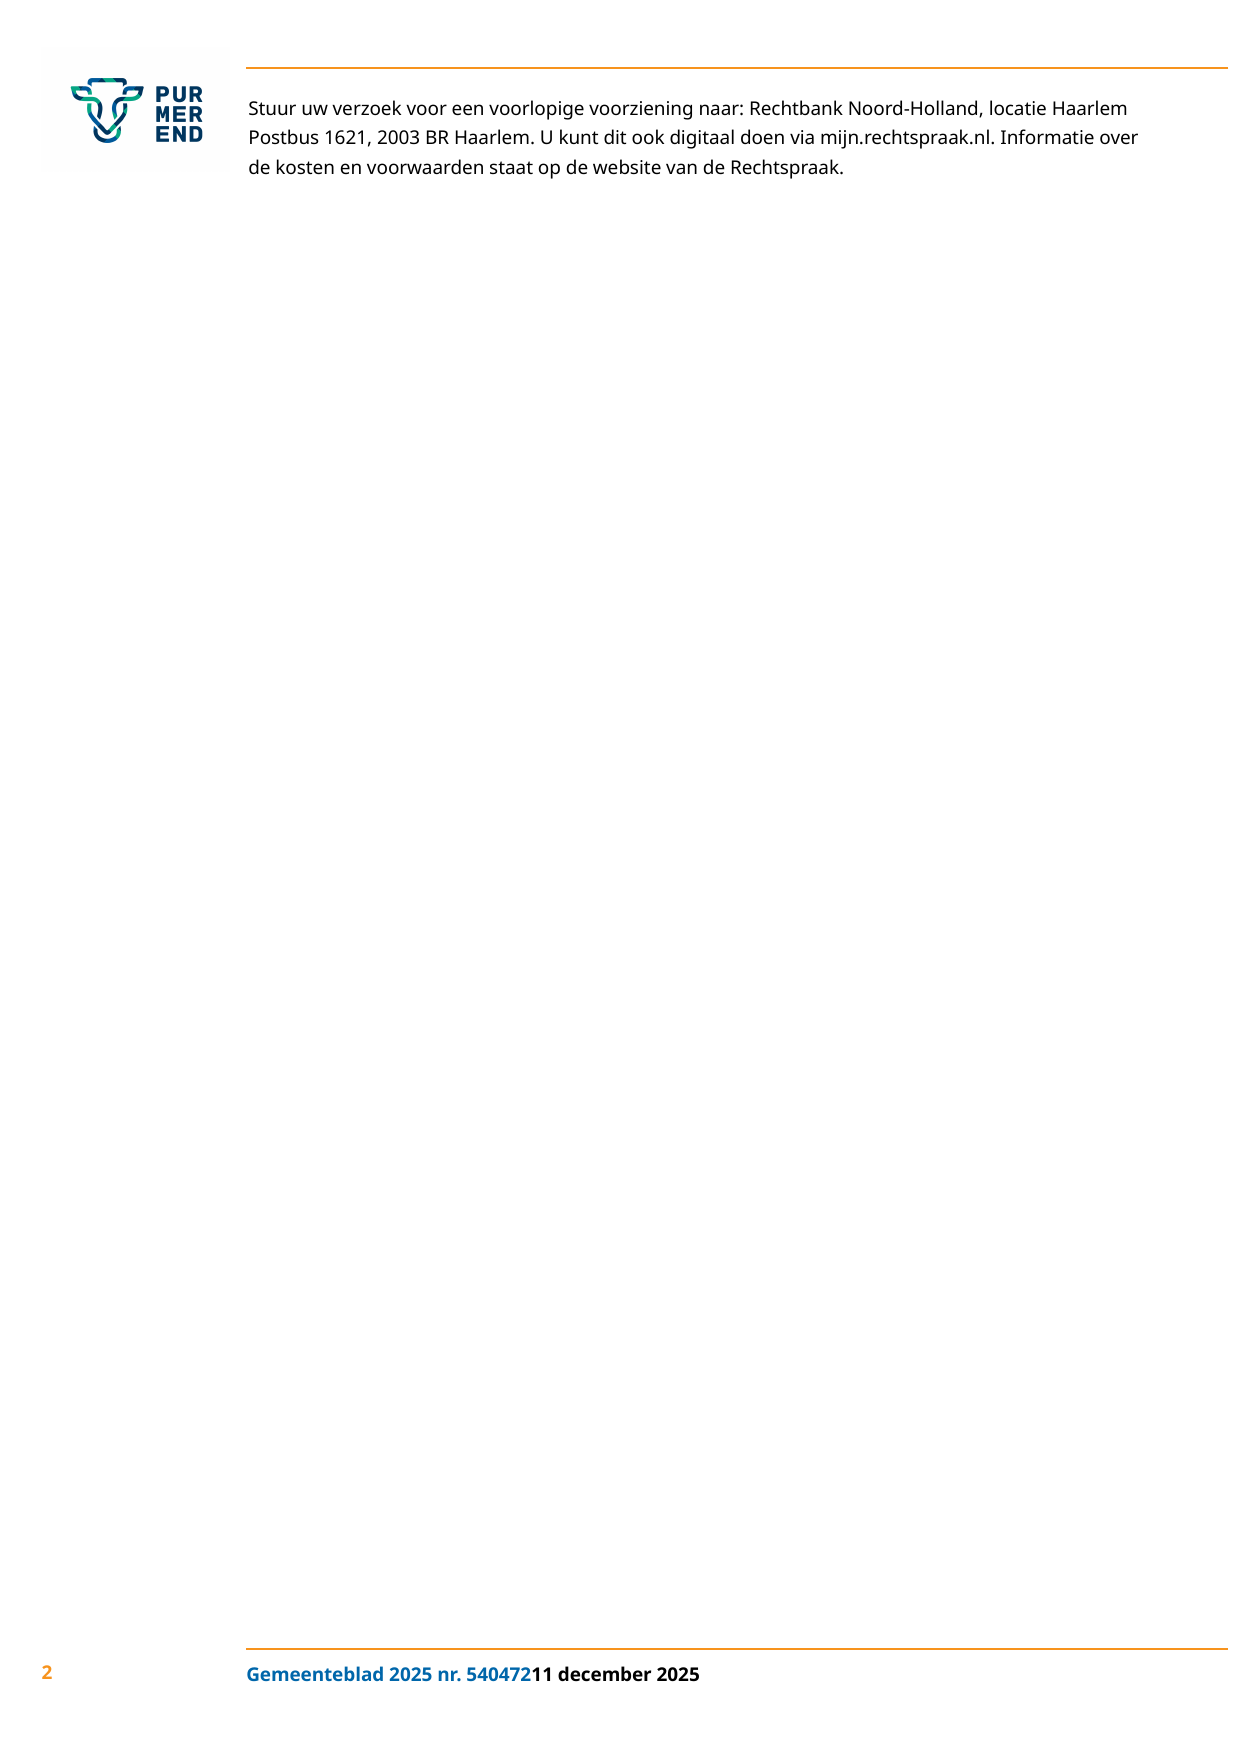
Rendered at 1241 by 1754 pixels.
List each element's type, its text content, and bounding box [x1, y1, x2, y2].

picture [41, 47, 231, 172]
text Stuur uw verzoek voor een voorlopige voorziening naar: Rechtbank Noord-Holland, locatie Haarlem Postbus 1621, 2003 BR Haarlem. U kunt dit ook digitaal doen via mijn.rechtspraak.nl. Informatie over de kosten en voorwaarden staat op de website van de Rechtspraak. [248, 95, 1152, 180]
